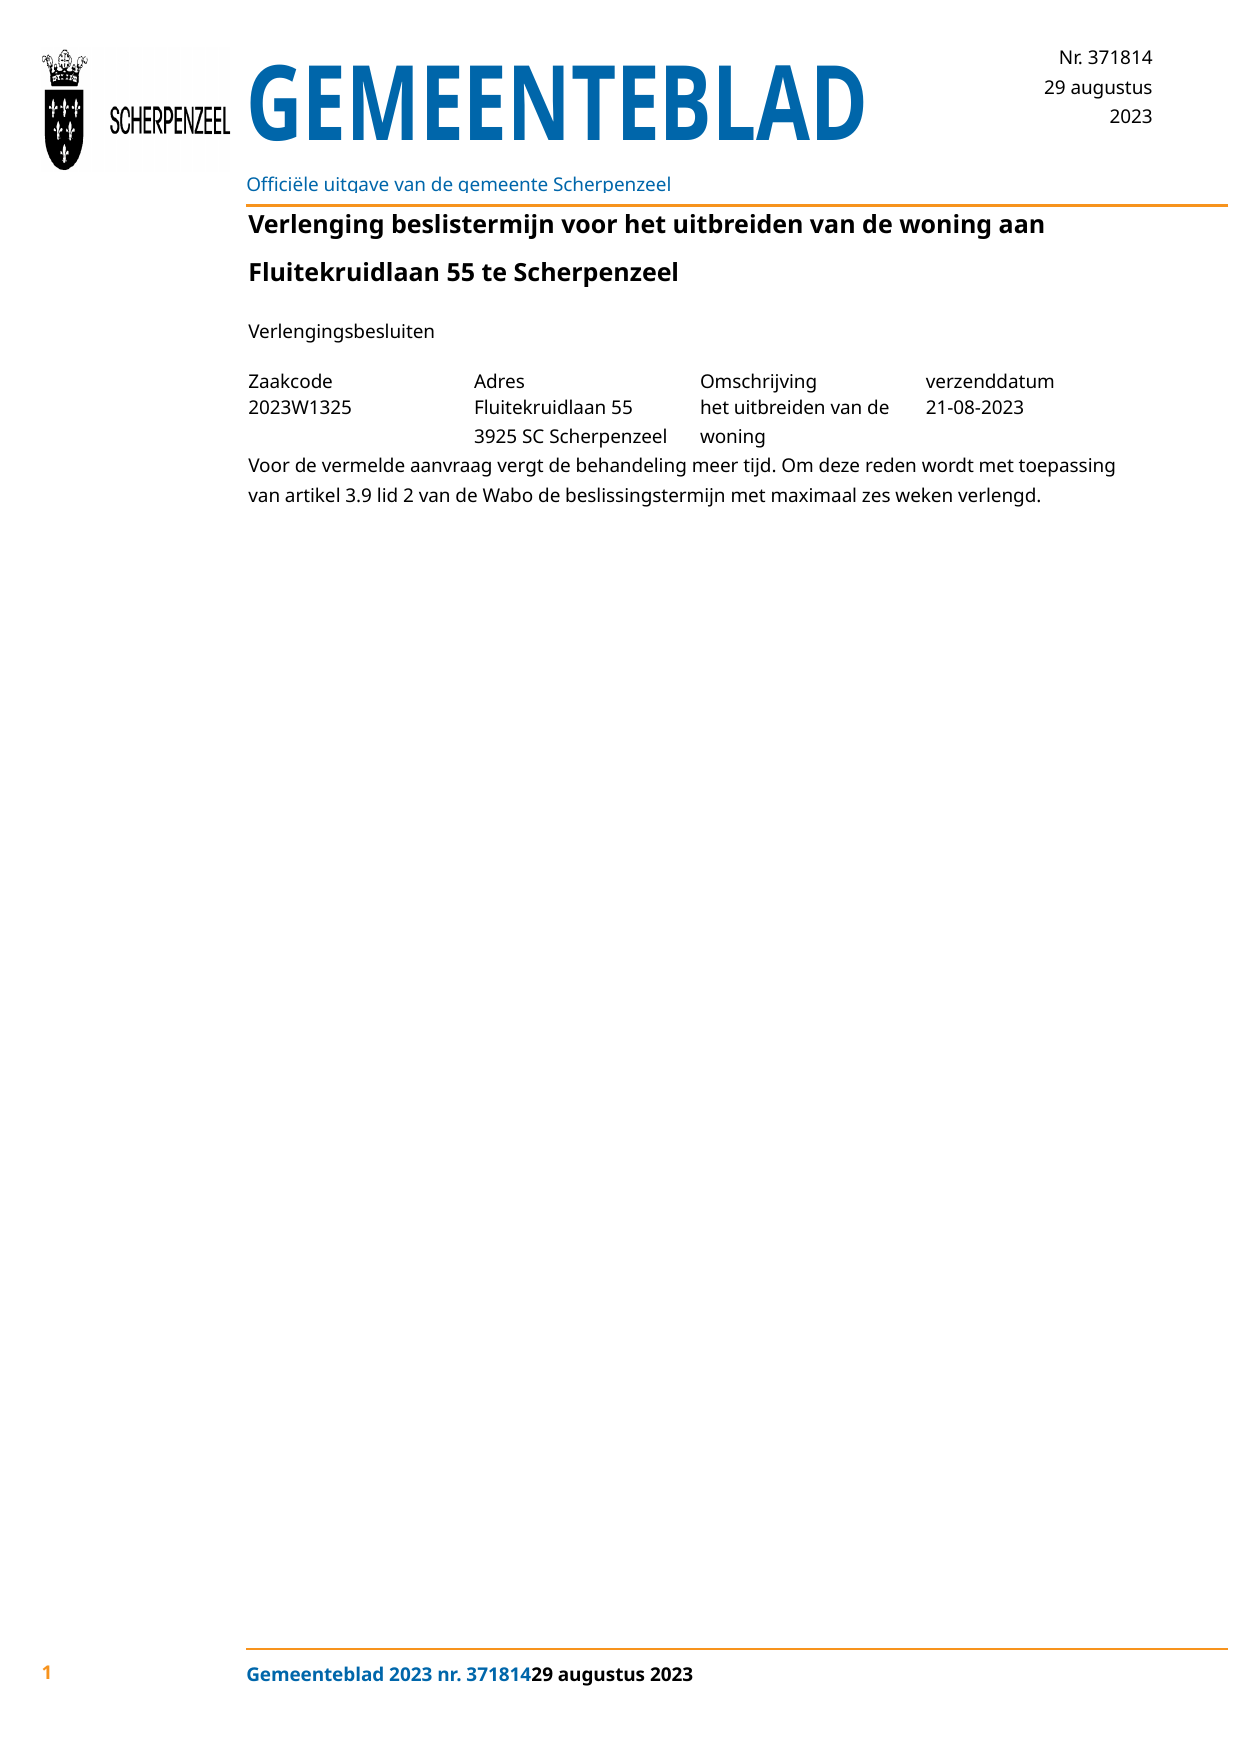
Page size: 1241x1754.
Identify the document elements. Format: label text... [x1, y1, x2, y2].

table_cell Fluitekruidlaan 55 3925 SC Scherpenzeel [474, 394, 700, 449]
table_header Zaakcode [248, 369, 474, 394]
table_header verzenddatum [926, 369, 1152, 394]
table_header Adres [474, 369, 700, 394]
table_cell 21-08-2023 [926, 394, 1152, 449]
text Verlenging beslistermijn voor het uitbreiden van de woning aan Fluitekruidlaan 55 te Scherpenzeel [248, 207, 1152, 288]
table_header Omschrijving [700, 369, 926, 394]
picture [41, 47, 231, 172]
text Verlengingsbesluiten [248, 318, 1152, 344]
text Voor de vermelde aanvraag vergt de behandeling meer tijd. Om deze reden wordt met toepassing van artikel 3.9 lid 2 van de Wabo de beslissingstermijn met maximaal zes weken verlengd. [248, 453, 1152, 508]
table_cell 2023W1325 [248, 394, 474, 449]
table_cell het uitbreiden van de woning [700, 394, 926, 449]
